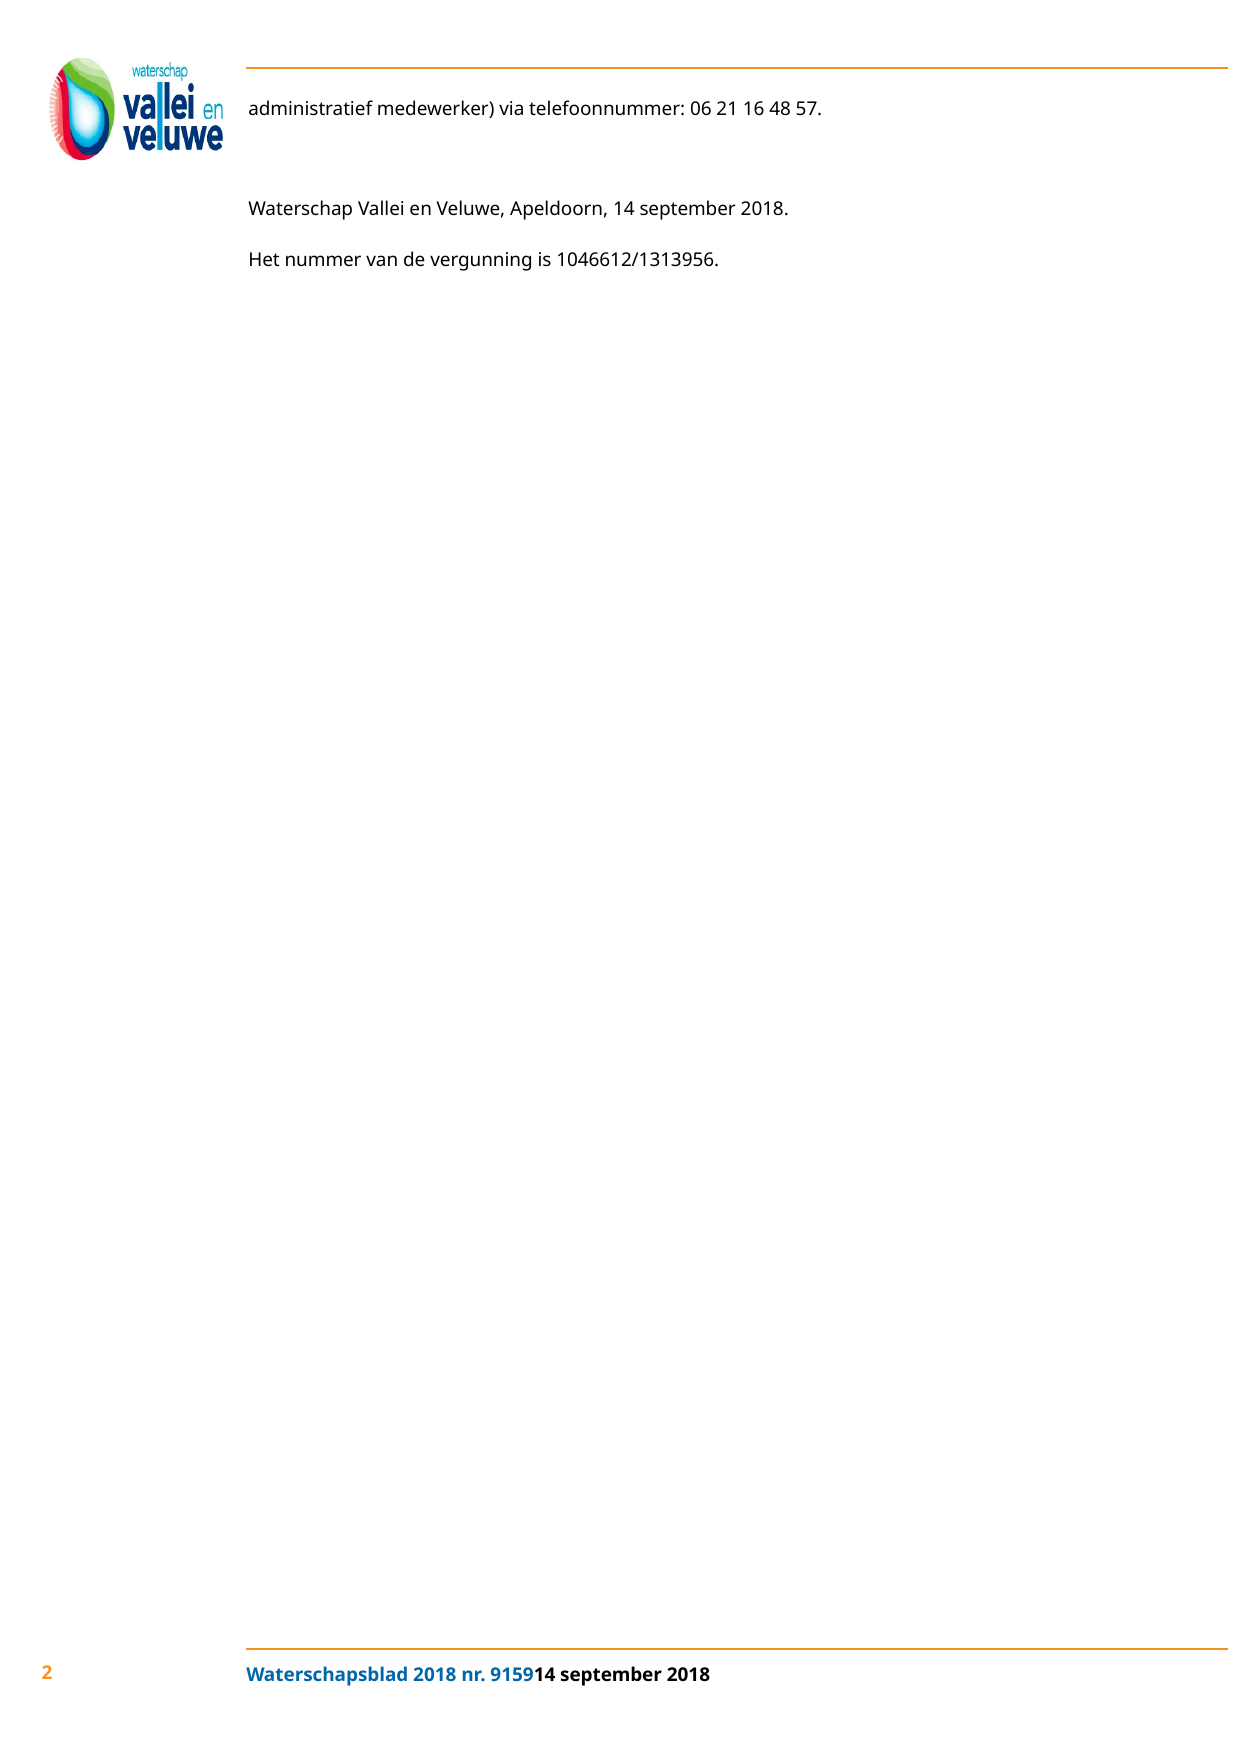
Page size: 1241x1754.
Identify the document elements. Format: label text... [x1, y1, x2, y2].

text Het nummer van de vergunning is 1046612/1313956. [248, 246, 1152, 272]
text administratief medewerker) via telefoonnummer: 06 21 16 48 57. [248, 95, 1152, 121]
picture [41, 47, 231, 172]
text Waterschap Vallei en Veluwe, Apeldoorn, 14 september 2018. [248, 196, 1152, 221]
